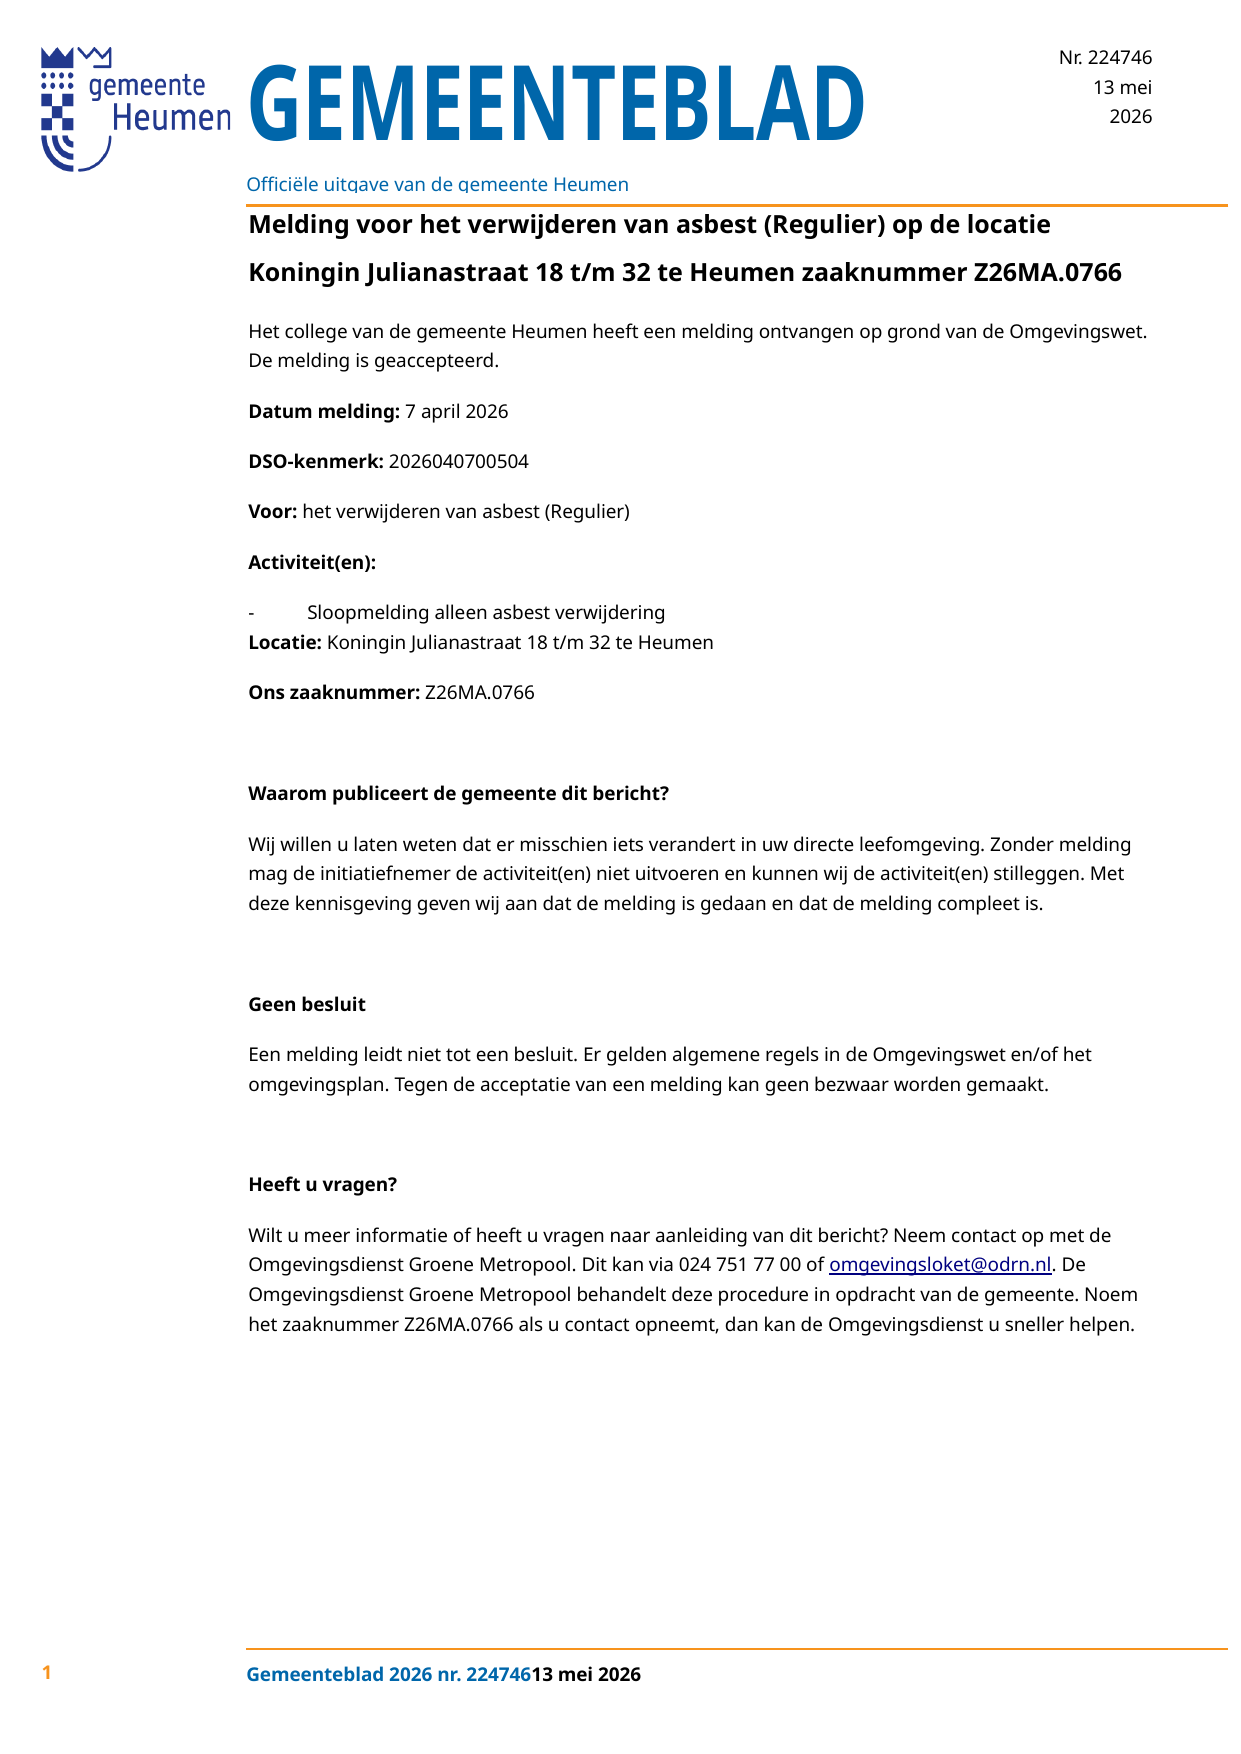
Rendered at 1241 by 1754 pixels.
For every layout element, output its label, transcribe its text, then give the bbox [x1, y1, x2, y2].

text Voor: het verwijderen van asbest (Regulier) [248, 499, 1152, 524]
text Datum melding: 7 april 2026 [248, 398, 1152, 424]
text Geen besluit [248, 991, 1152, 1017]
text Heeft u vragen? [248, 1172, 1152, 1197]
list Sloopmelding alleen asbest verwijdering [248, 599, 1152, 625]
text Wij willen u laten weten dat er misschien iets verandert in uw directe leefomgeving. Zonder melding mag de initiatiefnemer de activiteit(en) niet uitvoeren en kunnen wij de activiteit(en) stilleggen. Met deze kennisgeving geven wij aan dat de melding is gedaan en dat de melding compleet is. [248, 831, 1152, 916]
text Wilt u meer informatie of heeft u vragen naar aanleiding van dit bericht? Neem contact op met de Omgevingsdienst Groene Metropool. Dit kan via 024 751 77 00 of omgevingsloket@odrn.nl. De Omgevingsdienst Groene Metropool behandelt deze procedure in opdracht van de gemeente. Noem het zaaknummer Z26MA.0766 als u contact opneemt, dan kan de Omgevingsdienst u sneller helpen. [248, 1222, 1152, 1337]
text Melding voor het verwijderen van asbest (Regulier) op de locatie Koningin Julianastraat 18 t/m 32 te Heumen zaaknummer Z26MA.0766 [248, 207, 1152, 288]
text Het college van de gemeente Heumen heeft een melding ontvangen op grond van de Omgevingswet. De melding is geaccepteerd. [248, 318, 1152, 373]
text Ons zaaknummer: Z26MA.0766 [248, 679, 1152, 705]
text Waarom publiceert de gemeente dit bericht? [248, 780, 1152, 806]
picture [41, 47, 231, 172]
text Locatie: Koningin Julianastraat 18 t/m 32 te Heumen [248, 629, 1152, 655]
text DSO-kenmerk: 2026040700504 [248, 448, 1152, 474]
text Activiteit(en): [248, 549, 1152, 575]
text Een melding leidt niet tot een besluit. Er gelden algemene regels in de Omgevingswet en/of het omgevingsplan. Tegen de acceptatie van een melding kan geen bezwaar worden gemaakt. [248, 1041, 1152, 1097]
